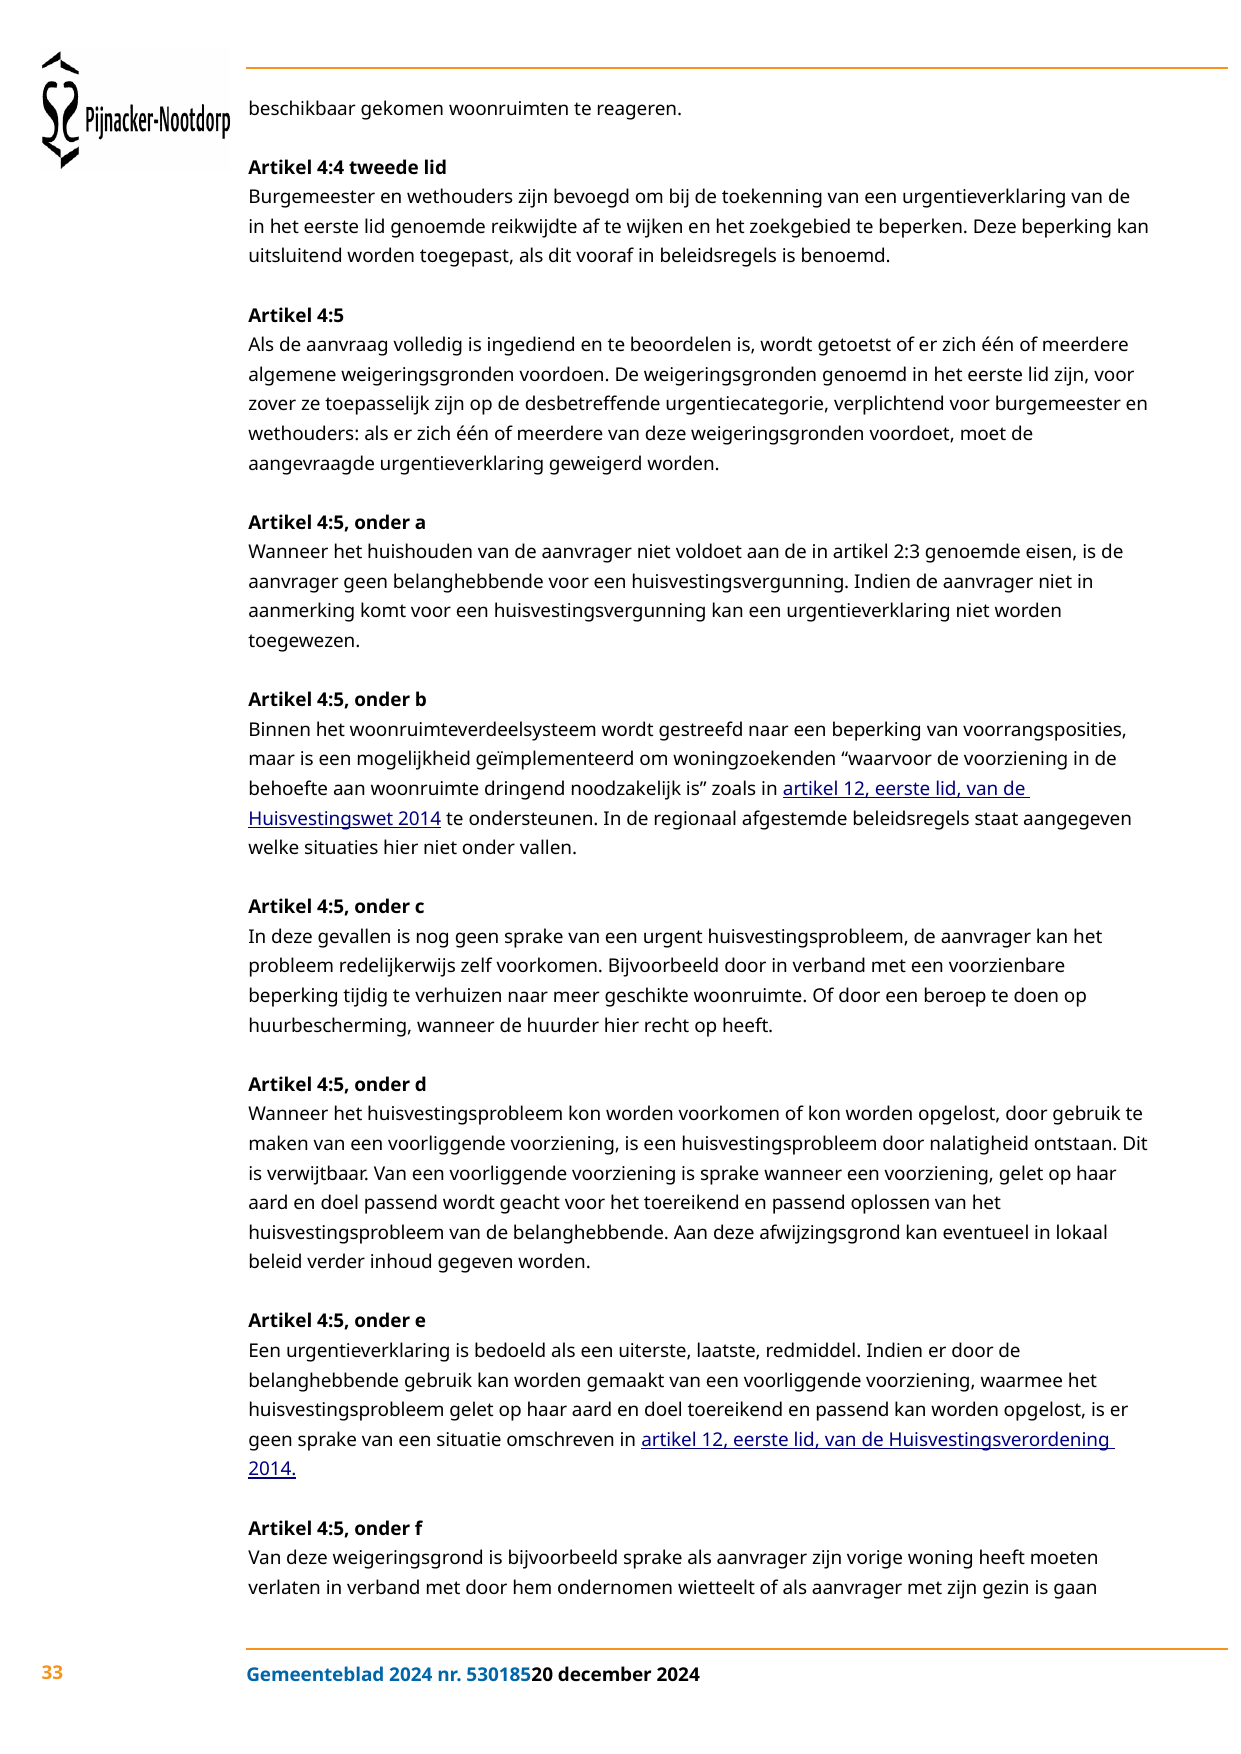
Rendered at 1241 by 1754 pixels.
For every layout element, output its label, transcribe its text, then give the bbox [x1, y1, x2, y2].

text Een urgentieverklaring is bedoeld als een uiterste, laatste, redmiddel. Indien er door de belanghebbende gebruik kan worden gemaakt van een voorliggende voorziening, waarmee het huisvestingsprobleem gelet op haar aard en doel toereikend en passend kan worden opgelost, is er geen sprake van een situatie omschreven in artikel 12, eerste lid, van de Huisvestingsverordening 2014. [248, 1337, 1152, 1481]
text Artikel 4:5, onder d [248, 1071, 1152, 1097]
text Als de aanvraag volledig is ingediend en te beoordelen is, wordt getoetst of er zich één of meerdere algemene weigeringsgronden voordoen. De weigeringsgronden genoemd in het eerste lid zijn, voor zover ze toepasselijk zijn op de desbetreffende urgentiecategorie, verplichtend voor burgemeester en wethouders: als er zich één of meerdere van deze weigeringsgronden voordoet, moet de aangevraagde urgentieverklaring geweigerd worden. [248, 331, 1152, 476]
text Van deze weigeringsgrond is bijvoorbeeld sprake als aanvrager zijn vorige woning heeft moeten verlaten in verband met door hem ondernomen wietteelt of als aanvrager met zijn gezin is gaan [248, 1544, 1152, 1600]
text Artikel 4:5, onder a [248, 509, 1152, 535]
text Binnen het woonruimteverdeelsysteem wordt gestreefd naar een beperking van voorrangsposities, maar is een mogelijkheid geïmplementeerd om woningzoekenden “waarvoor de voorziening in de behoefte aan woonruimte dringend noodzakelijk is” zoals in artikel 12, eerste lid, van de Huisvestingswet 2014 te ondersteunen. In de regionaal afgestemde beleidsregels staat aangegeven welke situaties hier niet onder vallen. [248, 716, 1152, 860]
text Artikel 4:5, onder c [248, 893, 1152, 919]
text Artikel 4:5, onder f [248, 1515, 1152, 1541]
text Burgemeester en wethouders zijn bevoegd om bij de toekenning van een urgentieverklaring van de in het eerste lid genoemde reikwijdte af te wijken en het zoekgebied te beperken. Deze beperking kan uitsluitend worden toegepast, als dit vooraf in beleidsregels is benoemd. [248, 183, 1152, 268]
text Wanneer het huisvestingsprobleem kon worden voorkomen of kon worden opgelost, door gebruik te maken van een voorliggende voorziening, is een huisvestingsprobleem door nalatigheid ontstaan. Dit is verwijtbaar. Van een voorliggende voorziening is sprake wanneer een voorziening, gelet op haar aard en doel passend wordt geacht voor het toereikend en passend oplossen van het huisvestingsprobleem van de belanghebbende. Aan deze afwijzingsgrond kan eventueel in lokaal beleid verder inhoud gegeven worden. [248, 1101, 1152, 1274]
text beschikbaar gekomen woonruimten te reageren. [248, 95, 1152, 121]
text Artikel 4:4 tweede lid [248, 154, 1152, 180]
picture [41, 47, 231, 172]
text In deze gevallen is nog geen sprake van een urgent huisvestingsprobleem, de aanvrager kan het probleem redelijkerwijs zelf voorkomen. Bijvoorbeeld door in verband met een voorzienbare beperking tijdig te verhuizen naar meer geschikte woonruimte. Of door een beroep te doen op huurbescherming, wanneer de huurder hier recht op heeft. [248, 923, 1152, 1038]
text Artikel 4:5, onder e [248, 1308, 1152, 1333]
text Artikel 4:5, onder b [248, 686, 1152, 712]
text Wanneer het huishouden van de aanvrager niet voldoet aan de in artikel 2:3 genoemde eisen, is de aanvrager geen belanghebbende voor een huisvestingsvergunning. Indien de aanvrager niet in aanmerking komt voor een huisvestingsvergunning kan een urgentieverklaring niet worden toegewezen. [248, 538, 1152, 653]
text Artikel 4:5 [248, 302, 1152, 328]
